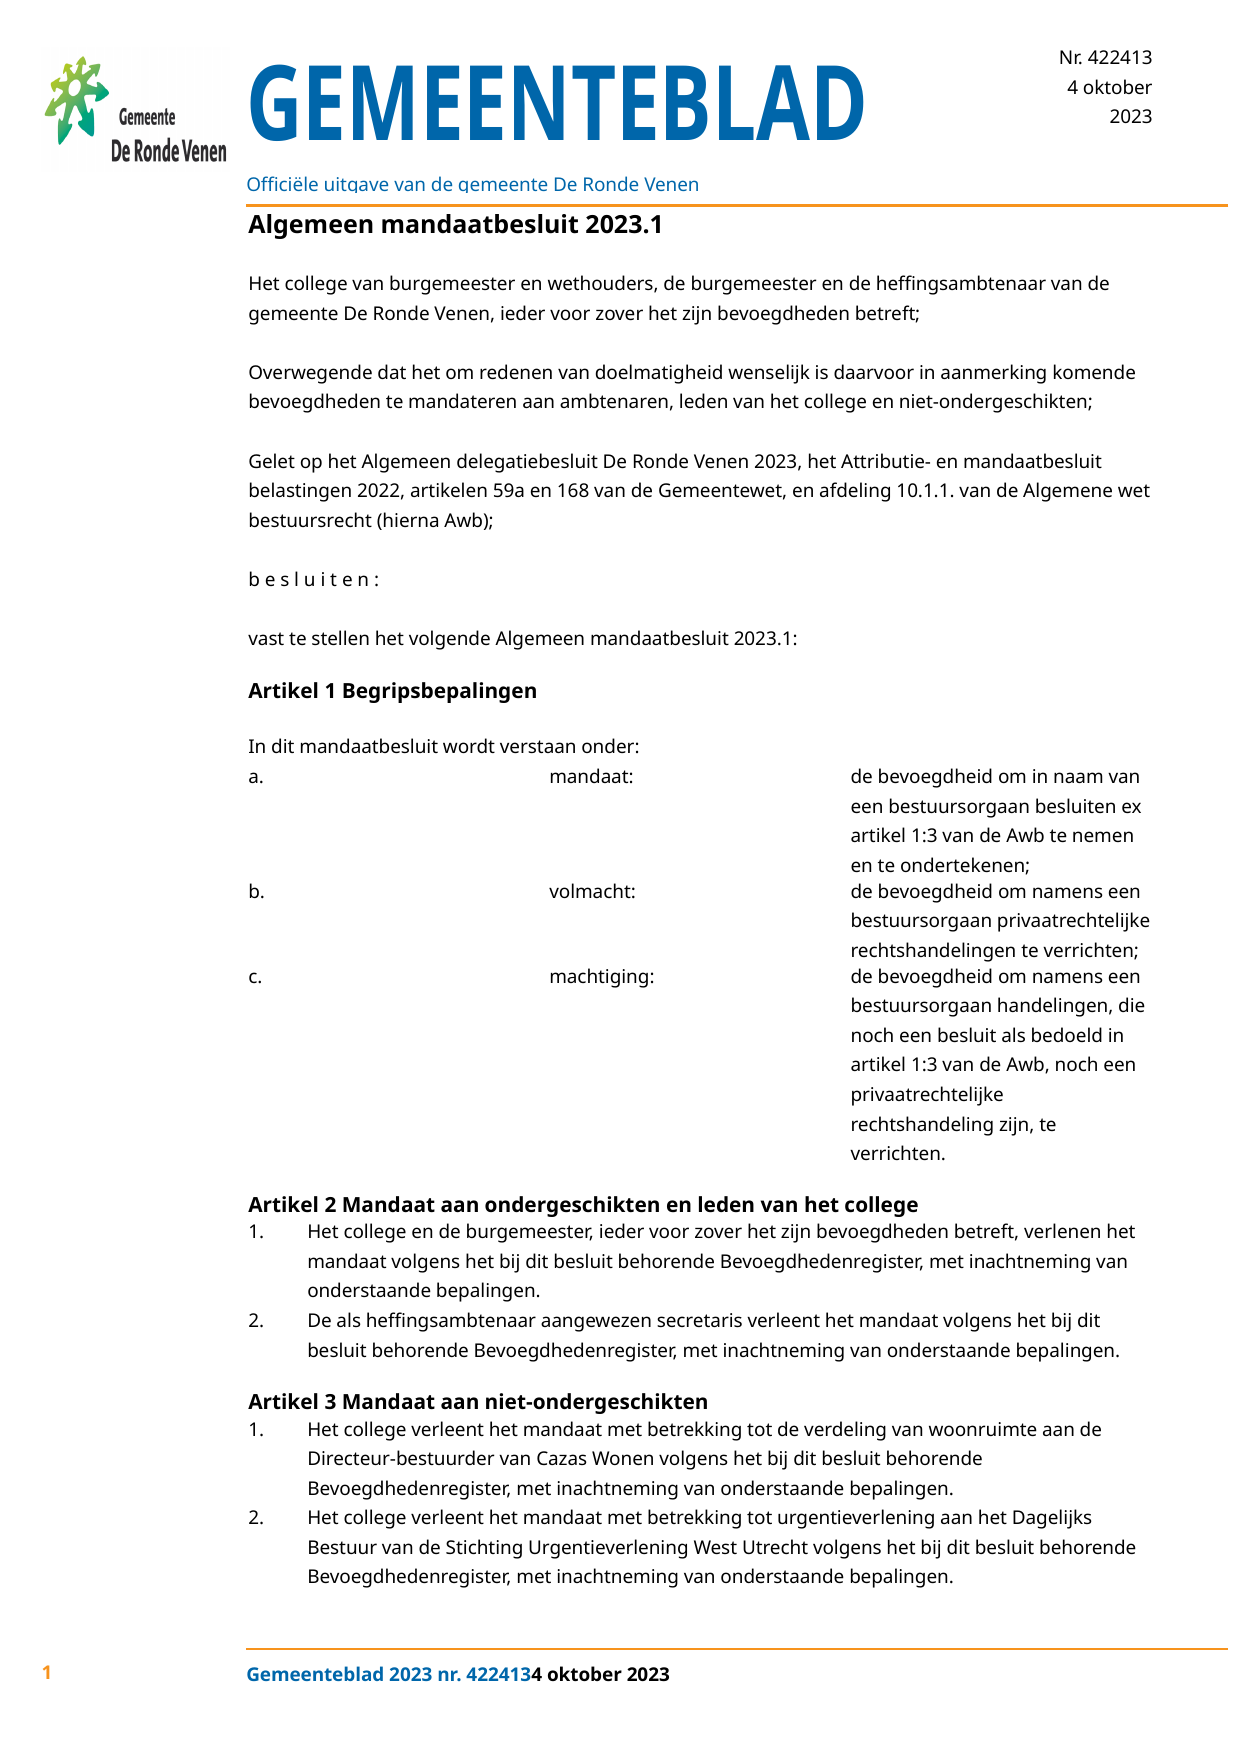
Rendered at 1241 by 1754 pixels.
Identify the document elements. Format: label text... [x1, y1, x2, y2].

list Het college verleent het mandaat met betrekking tot de verdeling van woonruimte aan de Directeur-bestuurder van Cazas Wonen volgens het bij dit besluit behorende Bevoegdhedenregister, met inachtneming van onderstaande bepalingen. [248, 1416, 1152, 1501]
table_header a. [248, 764, 549, 878]
text Artikel 3 Mandaat aan niet-ondergeschikten [248, 1387, 1152, 1416]
text Overwegende dat het om redenen van doelmatigheid wenselijk is daarvoor in aanmerking komende bevoegdheden te mandateren aan ambtenaren, leden van het college en niet-ondergeschikten; [248, 359, 1152, 414]
table_cell b. [248, 878, 549, 963]
table_cell volmacht: [549, 878, 850, 963]
text In dit mandaatbesluit wordt verstaan onder: [248, 734, 1152, 759]
table_cell c. [248, 963, 549, 1166]
table_cell machtiging: [549, 963, 850, 1166]
table_header de bevoegdheid om in naam van een bestuursorgaan besluiten ex artikel 1:3 van de Awb te nemen en te ondertekenen; [850, 764, 1152, 878]
text vast te stellen het volgende Algemeen mandaatbesluit 2023.1: [248, 625, 1152, 651]
table_cell de bevoegdheid om namens een bestuursorgaan handelingen, die noch een besluit als bedoeld in artikel 1:3 van de Awb, noch een privaatrechtelijke rechtshandeling zijn, te verrichten. [850, 963, 1152, 1166]
table_cell de bevoegdheid om namens een bestuursorgaan privaatrechtelijke rechtshandelingen te verrichten; [850, 878, 1152, 963]
text Artikel 1 Begripsbepalingen [248, 676, 1152, 704]
list De als heffingsambtenaar aangewezen secretaris verleent het mandaat volgens het bij dit besluit behorende Bevoegdhedenregister, met inachtneming van onderstaande bepalingen. [248, 1307, 1152, 1363]
text b e s l u i t e n : [248, 566, 1152, 592]
picture [41, 47, 231, 172]
text Het college van burgemeester en wethouders, de burgemeester en de heffingsambtenaar van de gemeente De Ronde Venen, ieder voor zover het zijn bevoegdheden betreft; [248, 270, 1152, 326]
text Gelet op het Algemeen delegatiebesluit De Ronde Venen 2023, het Attributie- en mandaatbesluit belastingen 2022, artikelen 59a en 168 van de Gemeentewet, en afdeling 10.1.1. van de Algemene wet bestuursrecht (hierna Awb); [248, 448, 1152, 533]
text Algemeen mandaatbesluit 2023.1 [248, 207, 1152, 241]
table_header mandaat: [549, 764, 850, 878]
list Het college verleent het mandaat met betrekking tot urgentieverlening aan het Dagelijks Bestuur van de Stichting Urgentieverlening West Utrecht volgens het bij dit besluit behorende Bevoegdhedenregister, met inachtneming van onderstaande bepalingen. [248, 1504, 1152, 1589]
list Het college en de burgemeester, ieder voor zover het zijn bevoegdheden betreft, verlenen het mandaat volgens het bij dit besluit behorende Bevoegdhedenregister, met inachtneming van onderstaande bepalingen. [248, 1218, 1152, 1303]
text Artikel 2 Mandaat aan ondergeschikten en leden van het college [248, 1190, 1152, 1218]
